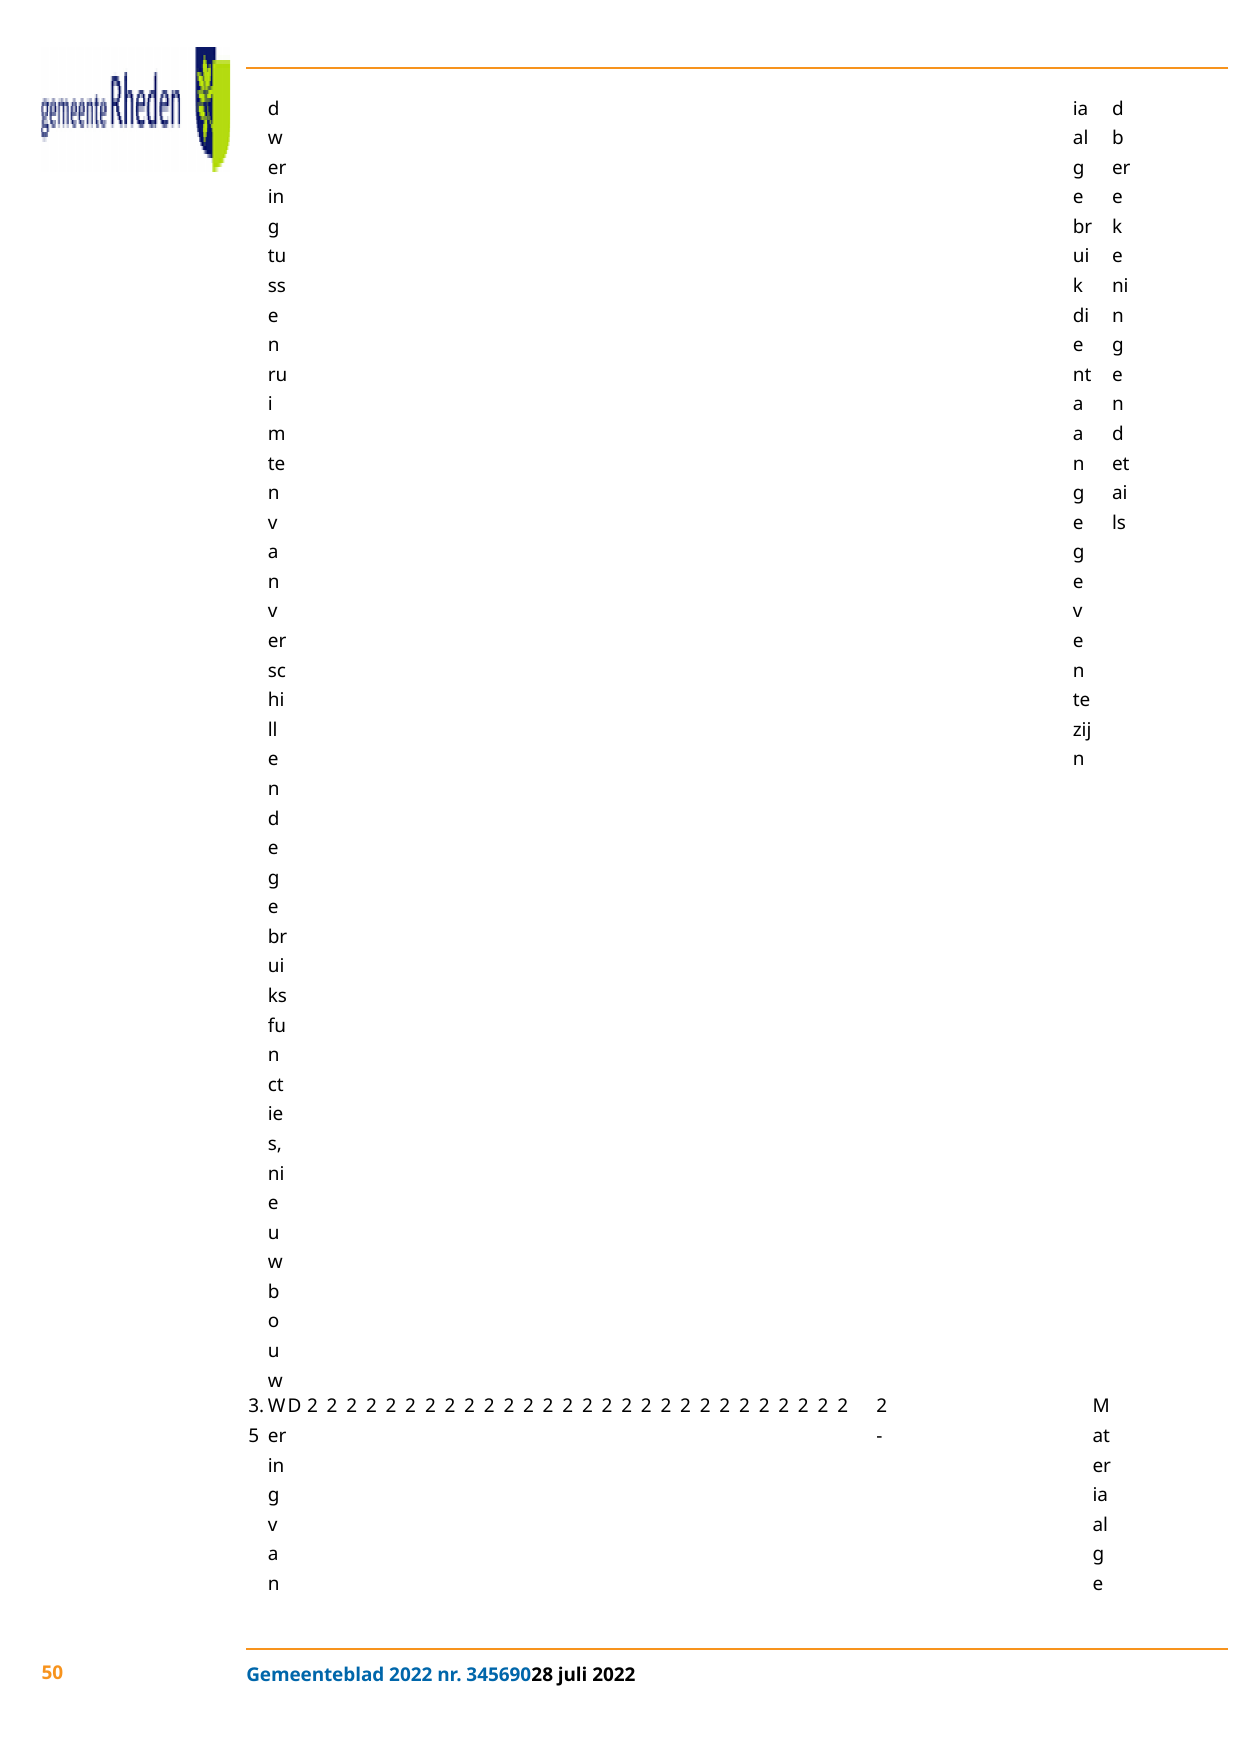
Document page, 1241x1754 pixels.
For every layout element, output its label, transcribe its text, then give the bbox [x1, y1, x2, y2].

table_cell [896, 95, 916, 1393]
table_cell [425, 95, 444, 1393]
table_cell 2 [464, 1393, 483, 1596]
table_cell 2 [366, 1393, 385, 1596]
table_cell 2 [444, 1393, 464, 1596]
table_cell 3.5 [248, 1393, 268, 1596]
table_cell [641, 95, 660, 1393]
table_cell [503, 95, 523, 1393]
table_cell 2 [837, 1393, 857, 1596]
table_cell 2 [660, 1393, 680, 1596]
table_cell dberekening en details [1112, 95, 1132, 1393]
table_cell 2 [405, 1393, 425, 1596]
table_cell 2 [523, 1393, 542, 1596]
table_cell 2 [326, 1393, 346, 1596]
table_cell [523, 95, 542, 1393]
table_cell [562, 95, 582, 1393]
table_cell [935, 1393, 955, 1596]
table_cell 2 [818, 1393, 837, 1596]
table_cell [248, 95, 268, 1393]
table_cell 2 [798, 1393, 817, 1596]
table_cell 2 - [876, 1393, 896, 1596]
table_cell [857, 1393, 876, 1596]
table_cell 2 [484, 1393, 503, 1596]
table_cell 2 [601, 1393, 621, 1596]
table_cell [1092, 95, 1112, 1393]
table_cell [857, 95, 876, 1393]
table_cell [1073, 1393, 1092, 1596]
table_cell [955, 95, 974, 1393]
table_cell [896, 1393, 916, 1596]
table_cell 2 [719, 1393, 739, 1596]
table_cell 2 [425, 1393, 444, 1596]
table_cell [1033, 95, 1053, 1393]
table_cell [1014, 95, 1033, 1393]
table_cell - [680, 95, 699, 1393]
table_cell 2 [562, 1393, 582, 1596]
table_cell [876, 95, 896, 1393]
table_cell [582, 95, 601, 1393]
table_cell [346, 95, 366, 1393]
table_cell [484, 95, 503, 1393]
table_cell 2 [503, 1393, 523, 1596]
table_cell 2 [346, 1393, 366, 1596]
table_cell - [700, 95, 719, 1393]
table_cell 2 [385, 1393, 405, 1596]
table_cell Materiaalge [1092, 1393, 1112, 1596]
table_cell [837, 95, 857, 1393]
picture [41, 47, 231, 172]
table_cell [798, 95, 817, 1393]
table_cell - [326, 95, 346, 1393]
table_cell 2 [759, 1393, 778, 1596]
table_cell [307, 95, 326, 1393]
table_cell 2 [543, 1393, 562, 1596]
table_cell [1112, 1393, 1132, 1596]
table_cell [759, 95, 778, 1393]
table_cell [739, 95, 758, 1393]
table_cell iaalgebruik dient aangegeven te zijn [1073, 95, 1092, 1393]
table_cell 2 [621, 1393, 641, 1596]
table_cell 2 [700, 1393, 719, 1596]
table_cell [1053, 95, 1073, 1393]
table_cell [916, 1393, 935, 1596]
table_cell [1132, 1393, 1152, 1596]
table_cell [994, 1393, 1014, 1596]
table_cell [621, 95, 641, 1393]
table_cell [405, 95, 425, 1393]
table_cell [1053, 1393, 1073, 1596]
table_cell [719, 95, 739, 1393]
table_cell [660, 95, 680, 1393]
table_cell [385, 95, 405, 1393]
table_cell [1014, 1393, 1033, 1596]
table_cell [916, 95, 935, 1393]
table_cell [955, 1393, 974, 1596]
table_cell [994, 95, 1014, 1393]
table_cell 2 [582, 1393, 601, 1596]
table_cell 2 [739, 1393, 758, 1596]
table_cell [975, 1393, 994, 1596]
table_cell D [287, 1393, 307, 1596]
table_cell [1033, 1393, 1053, 1596]
table_cell [778, 95, 798, 1393]
table_cell 2 [641, 1393, 660, 1596]
table_cell 2 [778, 1393, 798, 1596]
table_cell [935, 95, 955, 1393]
table_cell [818, 95, 837, 1393]
table_cell [287, 95, 307, 1393]
table_cell [601, 95, 621, 1393]
table_cell [1132, 95, 1152, 1393]
table_cell [366, 95, 385, 1393]
table_cell 2 [680, 1393, 699, 1596]
table_cell dwering tussen ruimten van verschillende gebruiksfuncties, nieuwbouw [268, 95, 287, 1393]
table_cell [464, 95, 483, 1393]
table_cell Wering van [268, 1393, 287, 1596]
table_cell [975, 95, 994, 1393]
table_cell [543, 95, 562, 1393]
table_cell 2 [307, 1393, 326, 1596]
table_cell [444, 95, 464, 1393]
